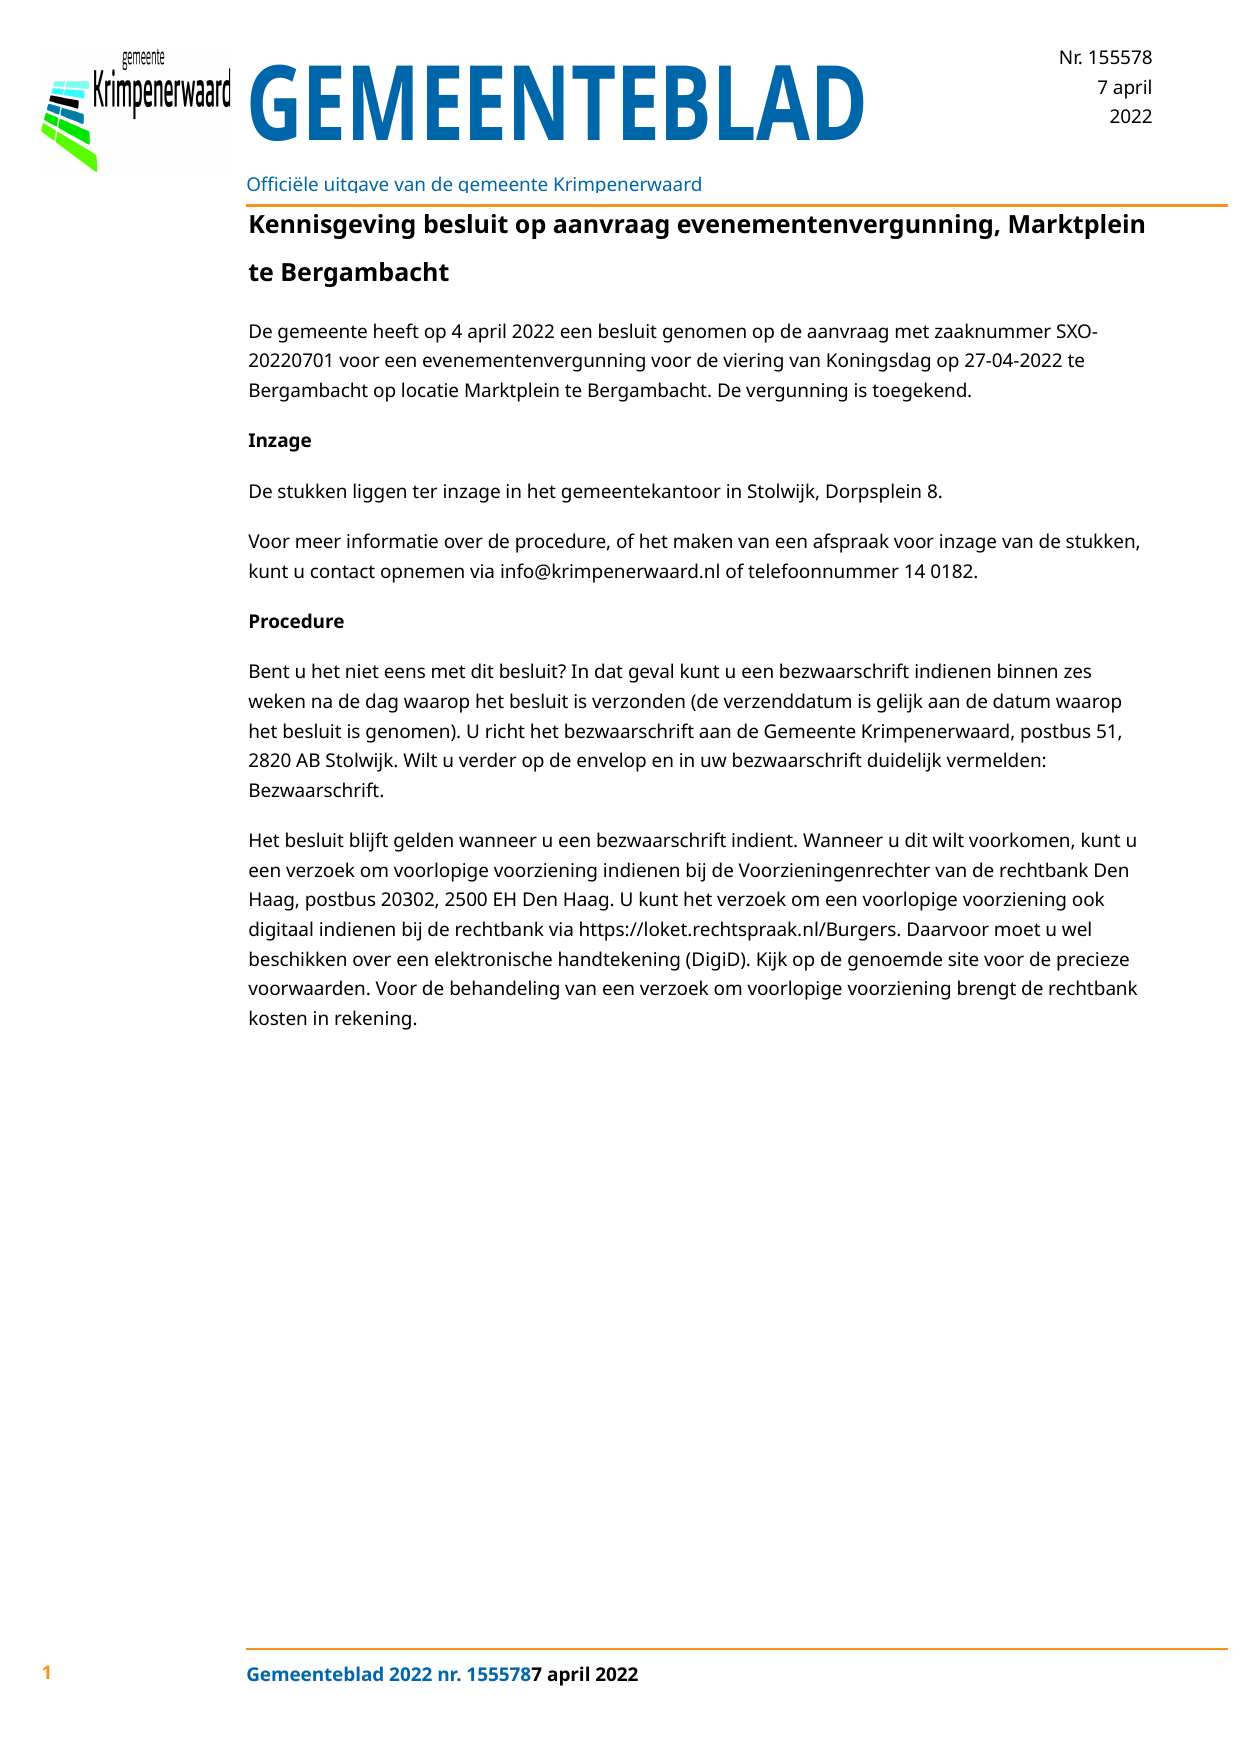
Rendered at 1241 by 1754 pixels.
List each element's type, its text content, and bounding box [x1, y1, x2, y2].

text Bent u het niet eens met dit besluit? In dat geval kunt u een bezwaarschrift indienen binnen zes weken na de dag waarop het besluit is verzonden (de verzenddatum is gelijk aan de datum waarop het besluit is genomen). U richt het bezwaarschrift aan de Gemeente Krimpenerwaard, postbus 51, 2820 AB Stolwijk. Wilt u verder op de envelop en in uw bezwaarschrift duidelijk vermelden: Bezwaarschrift. [248, 659, 1152, 803]
text Inzage [248, 427, 1152, 453]
text Kennisgeving besluit op aanvraag evenementenvergunning, Marktplein te Bergambacht [248, 207, 1152, 288]
picture [41, 47, 231, 172]
text De gemeente heeft op 4 april 2022 een besluit genomen op de aanvraag met zaaknummer SXO-20220701 voor een evenementenvergunning voor de viering van Koningsdag op 27-04-2022 te Bergambacht op locatie Marktplein te Bergambacht. De vergunning is toegekend. [248, 318, 1152, 403]
text De stukken liggen ter inzage in het gemeentekantoor in Stolwijk, Dorpsplein 8. [248, 478, 1152, 504]
text Procedure [248, 608, 1152, 634]
text Het besluit blijft gelden wanneer u een bezwaarschrift indient. Wanneer u dit wilt voorkomen, kunt u een verzoek om voorlopige voorziening indienen bij de Voorzieningenrechter van de rechtbank Den Haag, postbus 20302, 2500 EH Den Haag. U kunt het verzoek om een voorlopige voorziening ook digitaal indienen bij de rechtbank via https://loket.rechtspraak.nl/Burgers. Daarvoor moet u wel beschikken over een elektronische handtekening (DigiD). Kijk op de genoemde site voor de precieze voorwaarden. Voor de behandeling van een verzoek om voorlopige voorziening brengt de rechtbank kosten in rekening. [248, 827, 1152, 1031]
text Voor meer informatie over de procedure, of het maken van een afspraak voor inzage van de stukken, kunt u contact opnemen via info@krimpenerwaard.nl of telefoonnummer 14 0182. [248, 528, 1152, 584]
